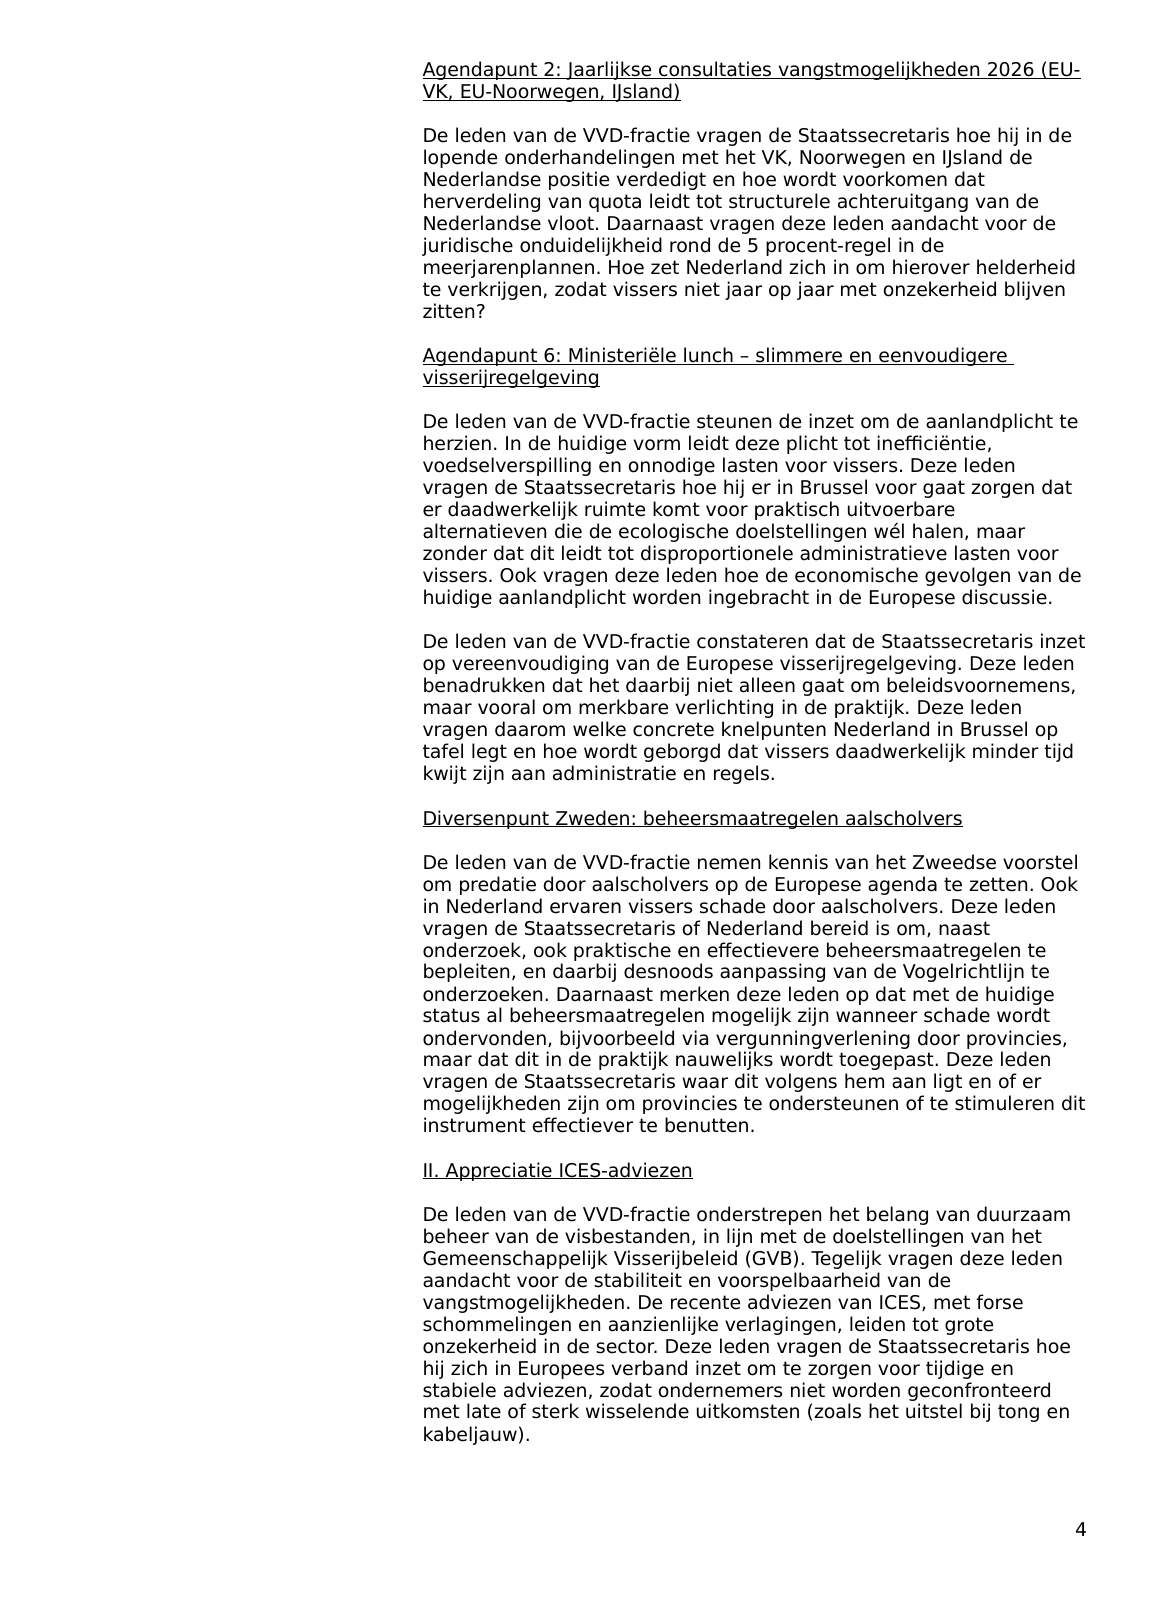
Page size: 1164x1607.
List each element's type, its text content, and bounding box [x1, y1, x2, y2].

text De leden van de VVD-fractie nemen kennis van het Zweedse voorstel om predatie door aalscholvers op de Europese agenda te zetten. Ook in Nederland ervaren vissers schade door aalscholvers. Deze leden vragen de Staatssecretaris of Nederland bereid is om, naast onderzoek, ook praktische en effectievere beheersmaatregelen te bepleiten, en daarbij desnoods aanpassing van de Vogelrichtlijn te onderzoeken. Daarnaast merken deze leden op dat met de huidige status al beheersmaatregelen mogelijk zijn wanneer schade wordt ondervonden, bijvoorbeeld via vergunningverlening door provincies, maar dat dit in de praktijk nauwelijks wordt toegepast. Deze leden vragen de Staatssecretaris waar dit volgens hem aan ligt en of er mogelijkheden zijn om provincies te ondersteunen of te stimuleren dit instrument effectiever te benutten. [422, 852, 1087, 1137]
subtitle Diversenpunt Zweden: beheersmaatregelen aalscholvers [422, 807, 1087, 829]
subtitle II. Appreciatie ICES-adviezen [422, 1159, 1087, 1181]
text De leden van de VVD-fractie onderstrepen het belang van duurzaam beheer van de visbestanden, in lijn met de doelstellingen van het Gemeenschappelijk Visserijbeleid (GVB). Tegelijk vragen deze leden aandacht voor de stabiliteit en voorspelbaarheid van de vangstmogelijkheden. De recente adviezen van ICES, met forse schommelingen en aanzienlijke verlagingen, leiden tot grote onzekerheid in de sector. Deze leden vragen de Staatssecretaris hoe hij zich in Europees verband inzet om te zorgen voor tijdige en stabiele adviezen, zodat ondernemers niet worden geconfronteerd met late of sterk wisselende uitkomsten (zoals het uitstel bij tong en kabeljauw). [422, 1204, 1087, 1445]
text De leden van de VVD-fractie vragen de Staatssecretaris hoe hij in de lopende onderhandelingen met het VK, Noorwegen en IJsland de Nederlandse positie verdedigt en hoe wordt voorkomen dat herverdeling van quota leidt tot structurele achteruitgang van de Nederlandse vloot. Daarnaast vragen deze leden aandacht voor de juridische onduidelijkheid rond de 5 procent-regel in de meerjarenplannen. Hoe zet Nederland zich in om hierover helderheid te verkrijgen, zodat vissers niet jaar op jaar met onzekerheid blijven zitten? [422, 125, 1087, 323]
text De leden van de VVD-fractie steunen de inzet om de aanlandplicht te herzien. In de huidige vorm leidt deze plicht tot inefficiëntie, voedselverspilling en onnodige lasten voor vissers. Deze leden vragen de Staatssecretaris hoe hij er in Brussel voor gaat zorgen dat er daadwerkelijk ruimte komt voor praktisch uitvoerbare alternatieven die de ecologische doelstellingen wél halen, maar zonder dat dit leidt tot disproportionele administratieve lasten voor vissers. Ook vragen deze leden hoe de economische gevolgen van de huidige aanlandplicht worden ingebracht in de Europese discussie. [422, 411, 1087, 609]
text De leden van de VVD-fractie constateren dat de Staatssecretaris inzet op vereenvoudiging van de Europese visserijregelgeving. Deze leden benadrukken dat het daarbij niet alleen gaat om beleidsvoornemens, maar vooral om merkbare verlichting in de praktijk. Deze leden vragen daarom welke concrete knelpunten Nederland in Brussel op tafel legt en hoe wordt geborgd dat vissers daadwerkelijk minder tijd kwijt zijn aan administratie en regels. [422, 631, 1087, 785]
subtitle Agendapunt 2: Jaarlijkse consultaties vangstmogelijkheden 2026 (EU-VK, EU-Noorwegen, IJsland) [422, 59, 1087, 103]
subtitle Agendapunt 6: Ministeriële lunch – slimmere en eenvoudigere visserijregelgeving [422, 345, 1087, 389]
